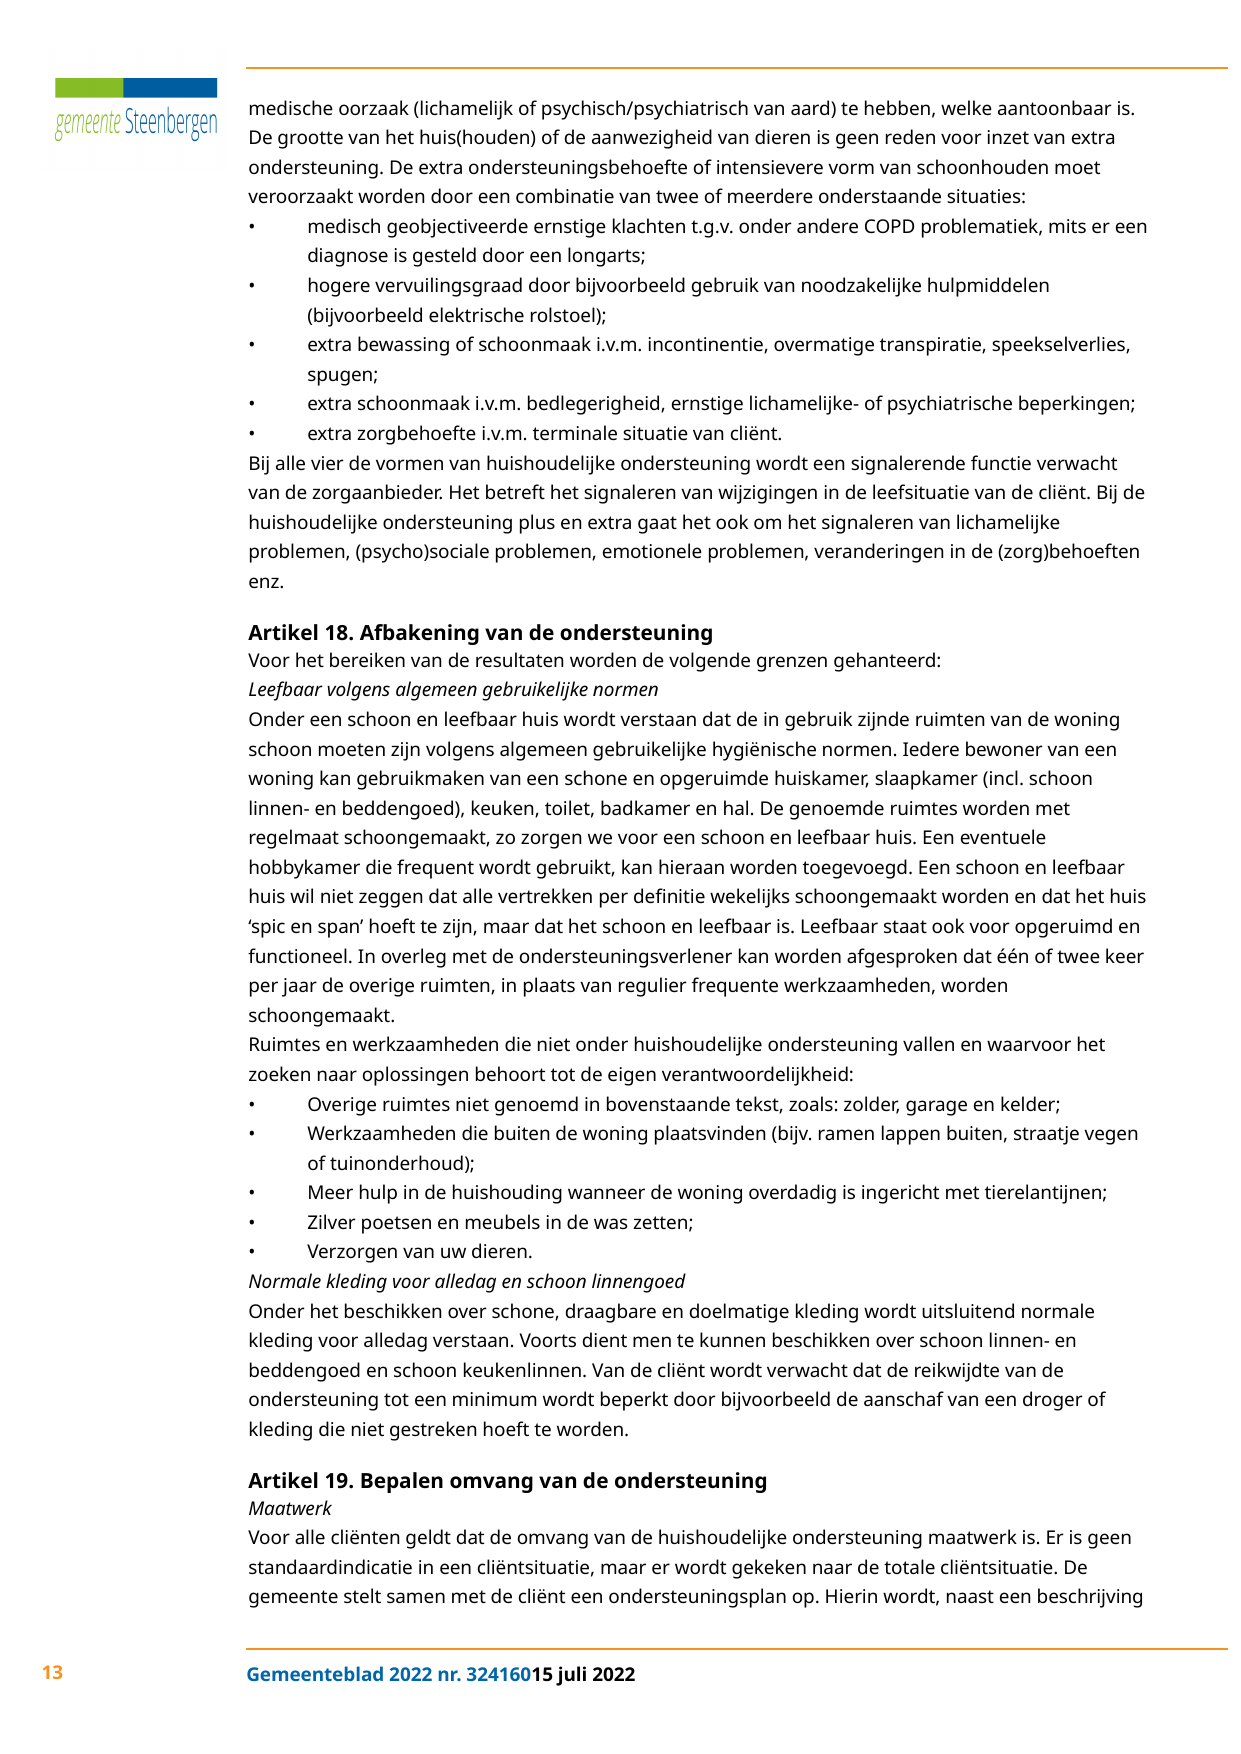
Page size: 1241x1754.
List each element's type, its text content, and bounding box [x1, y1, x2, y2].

list Verzorgen van uw dieren. [248, 1239, 1152, 1264]
text Artikel 18. Afbakening van de ondersteuning [248, 618, 1152, 647]
list medisch geobjectiveerde ernstige klachten t.g.v. onder andere COPD problematiek, mits er een diagnose is gesteld door een longarts; [248, 213, 1152, 268]
list hogere vervuilingsgraad door bijvoorbeeld gebruik van noodzakelijke hulpmiddelen (bijvoorbeeld elektrische rolstoel); [248, 272, 1152, 328]
list extra bewassing of schoonmaak i.v.m. incontinentie, overmatige transpiratie, speekselverlies, spugen; [248, 331, 1152, 387]
list extra schoonmaak i.v.m. bedlegerigheid, ernstige lichamelijke- of psychiatrische beperkingen; [248, 391, 1152, 416]
text Leefbaar volgens algemeen gebruikelijke normen [248, 677, 1152, 702]
text Voor alle cliënten geldt dat de omvang van de huishoudelijke ondersteuning maatwerk is. Er is geen standaardindicatie in een cliëntsituatie, maar er wordt gekeken naar de totale cliëntsituatie. De gemeente stelt samen met de cliënt een ondersteuningsplan op. Hierin wordt, naast een beschrijving [248, 1524, 1152, 1609]
text Artikel 19. Bepalen omvang van de ondersteuning [248, 1467, 1152, 1495]
text Voor het bereiken van de resultaten worden de volgende grenzen gehanteerd: [248, 647, 1152, 673]
list Werkzaamheden die buiten de woning plaatsvinden (bijv. ramen lappen buiten, straatje vegen of tuinonderhoud); [248, 1120, 1152, 1176]
text Bij alle vier de vormen van huishoudelijke ondersteuning wordt een signalerende functie verwacht van de zorgaanbieder. Het betreft het signaleren van wijzigingen in de leefsituatie van de cliënt. Bij de huishoudelijke ondersteuning plus en extra gaat het ook om het signaleren van lichamelijke problemen, (psycho)sociale problemen, emotionele problemen, veranderingen in de (zorg)behoeften enz. [248, 450, 1152, 594]
list Meer hulp in de huishouding wanneer de woning overdadig is ingericht met tierelantijnen; [248, 1179, 1152, 1205]
text Onder het beschikken over schone, draagbare en doelmatige kleding wordt uitsluitend normale kleding voor alledag verstaan. Voorts dient men te kunnen beschikken over schoon linnen- en beddengoed en schoon keukenlinnen. Van de cliënt wordt verwacht dat de reikwijdte van de ondersteuning tot een minimum wordt beperkt door bijvoorbeeld de aanschaf van een droger of kleding die niet gestreken hoeft te worden. [248, 1298, 1152, 1442]
text Maatwerk [248, 1495, 1152, 1521]
text Normale kleding voor alledag en schoon linnengoed [248, 1268, 1152, 1294]
list Zilver poetsen en meubels in de was zetten; [248, 1209, 1152, 1235]
list extra zorgbehoefte i.v.m. terminale situatie van cliënt. [248, 420, 1152, 446]
list Overige ruimtes niet genoemd in bovenstaande tekst, zoals: zolder, garage en kelder; [248, 1091, 1152, 1116]
text Onder een schoon en leefbaar huis wordt verstaan dat de in gebruik zijnde ruimten van de woning schoon moeten zijn volgens algemeen gebruikelijke hygiënische normen. Iedere bewoner van een woning kan gebruikmaken van een schone en opgeruimde huiskamer, slaapkamer (incl. schoon linnen- en beddengoed), keuken, toilet, badkamer en hal. De genoemde ruimtes worden met regelmaat schoongemaakt, zo zorgen we voor een schoon en leefbaar huis. Een eventuele hobbykamer die frequent wordt gebruikt, kan hieraan worden toegevoegd. Een schoon en leefbaar huis wil niet zeggen dat alle vertrekken per definitie wekelijks schoongemaakt worden en dat het huis ‘spic en span’ hoeft te zijn, maar dat het schoon en leefbaar is. Leefbaar staat ook voor opgeruimd en functioneel. In overleg met de ondersteuningsverlener kan worden afgesproken dat één of twee keer per jaar de overige ruimten, in plaats van regulier frequente werkzaamheden, worden schoongemaakt. [248, 706, 1152, 1028]
text Ruimtes en werkzaamheden die niet onder huishoudelijke ondersteuning vallen en waarvoor het zoeken naar oplossingen behoort tot de eigen verantwoordelijkheid: [248, 1032, 1152, 1087]
text medische oorzaak (lichamelijk of psychisch/psychiatrisch van aard) te hebben, welke aantoonbaar is. De grootte van het huis(houden) of de aanwezigheid van dieren is geen reden voor inzet van extra ondersteuning. De extra ondersteuningsbehoefte of intensievere vorm van schoonhouden moet veroorzaakt worden door een combinatie van twee of meerdere onderstaande situaties: [248, 95, 1152, 209]
picture [41, 47, 231, 172]
